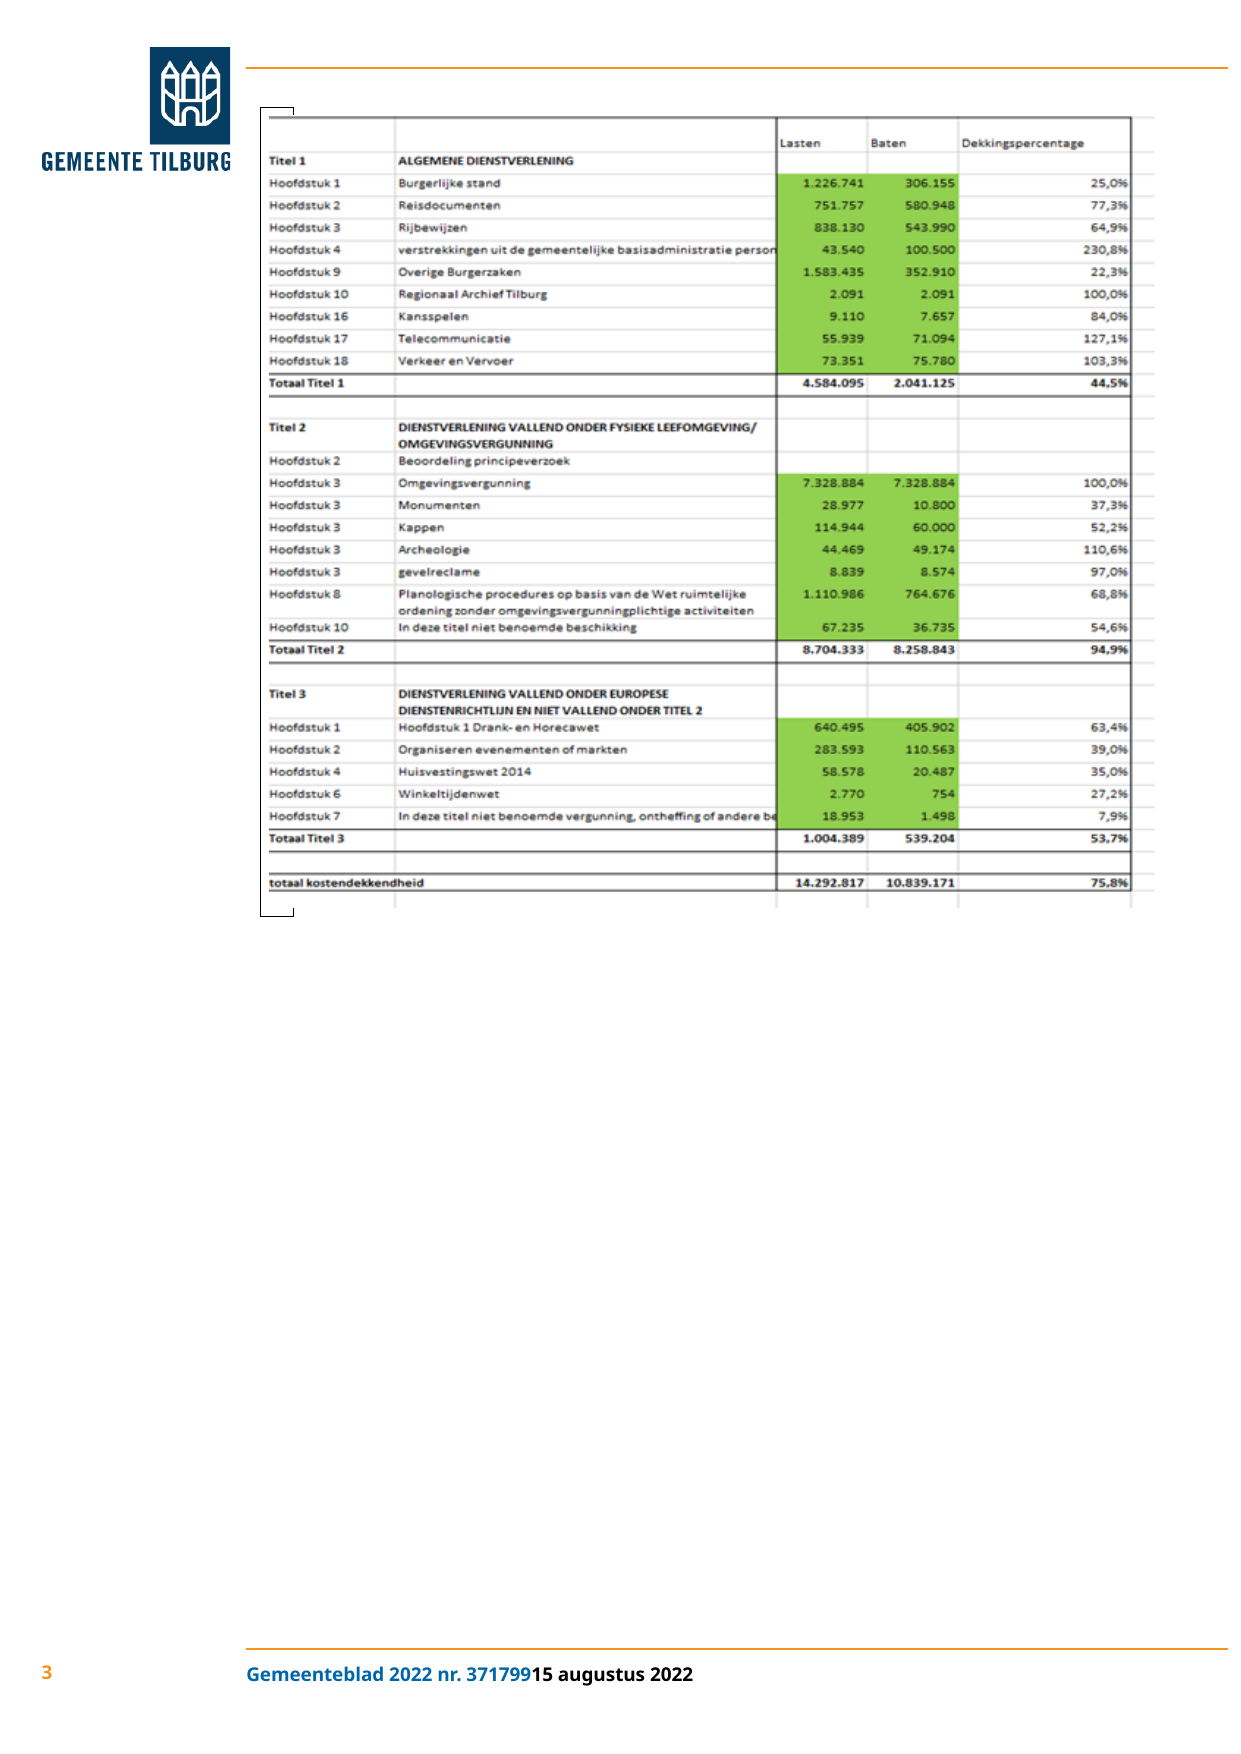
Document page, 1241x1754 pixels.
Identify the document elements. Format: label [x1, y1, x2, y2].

picture [41, 47, 231, 172]
picture [268, 115, 1155, 908]
